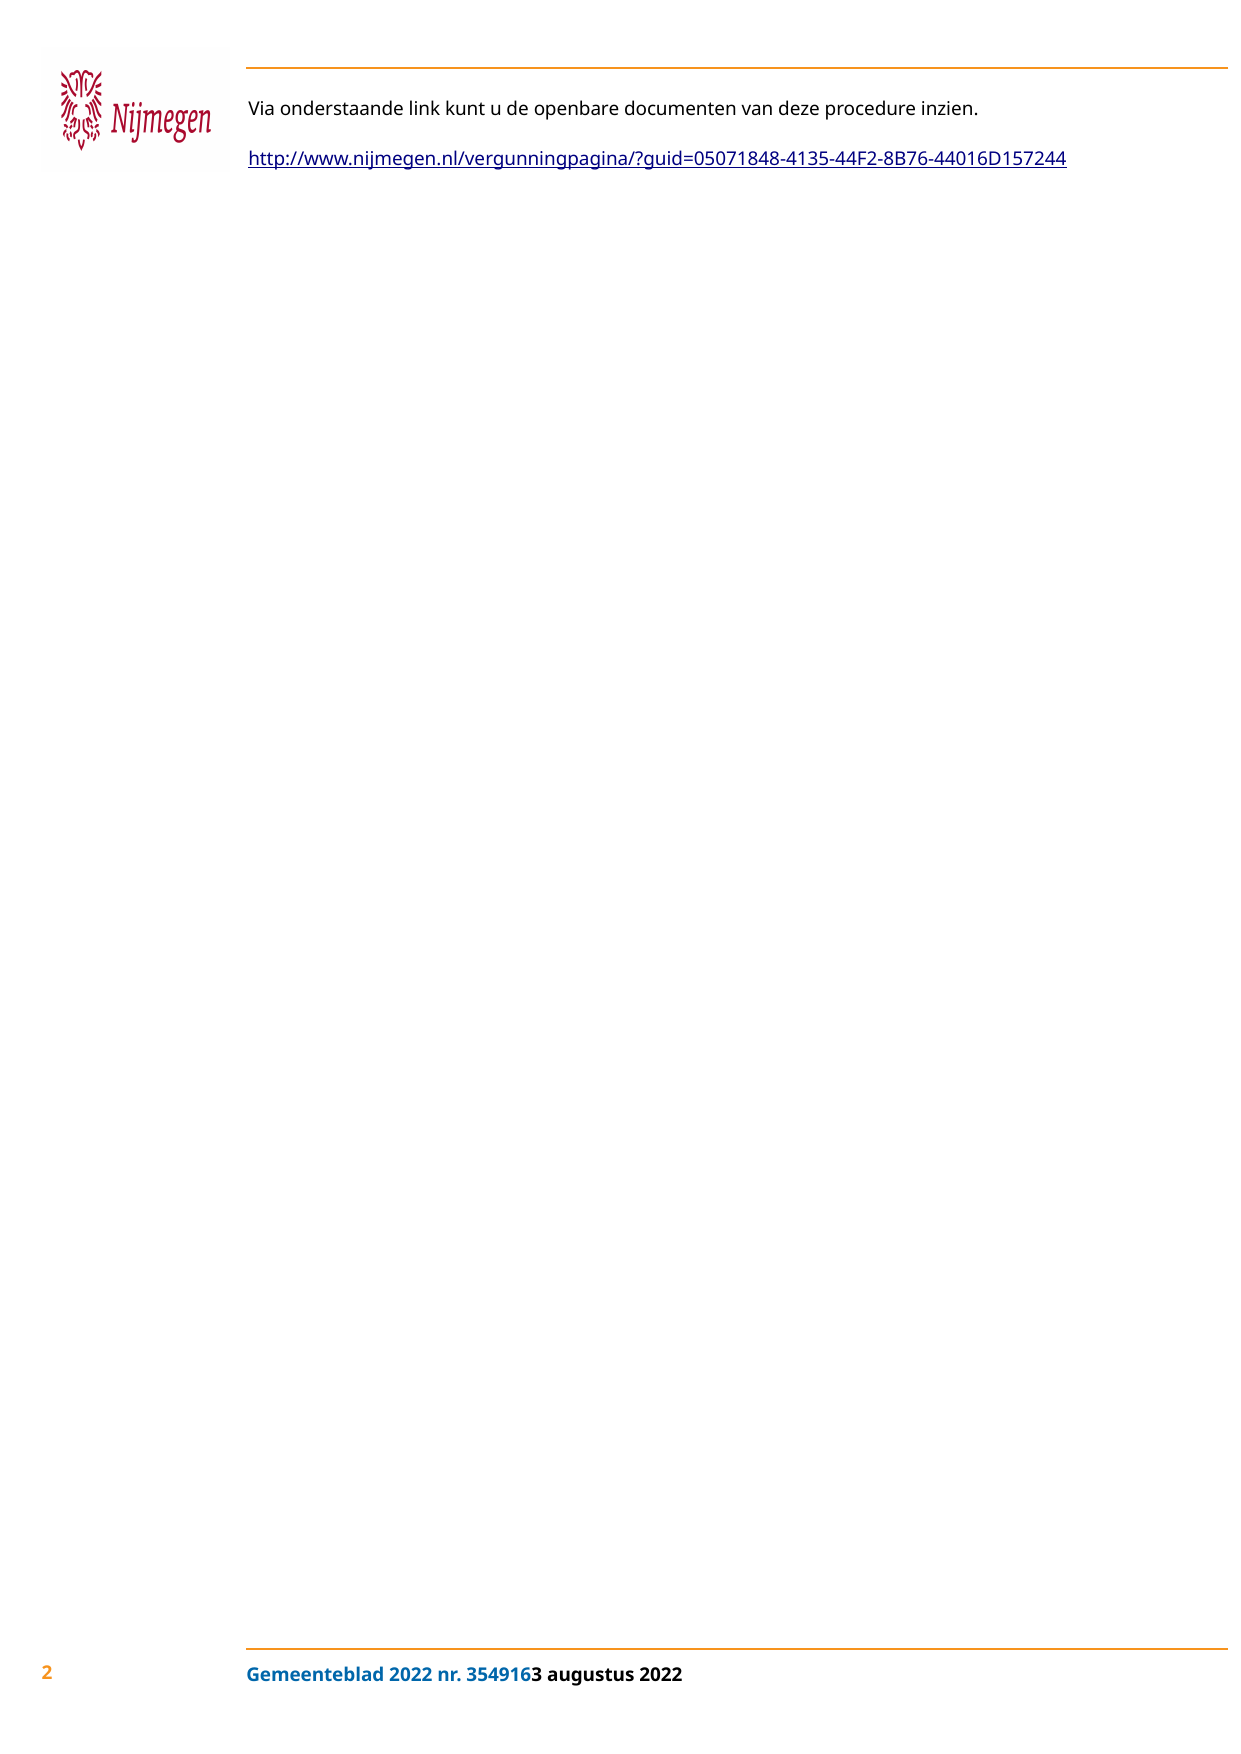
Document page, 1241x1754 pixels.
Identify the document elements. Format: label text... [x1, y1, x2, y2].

picture [41, 47, 231, 172]
text Via onderstaande link kunt u de openbare documenten van deze procedure inzien. [248, 95, 1152, 121]
text http://www.nijmegen.nl/vergunningpagina/?guid=05071848-4135-44F2-8B76-44016D157244 [248, 145, 1152, 171]
